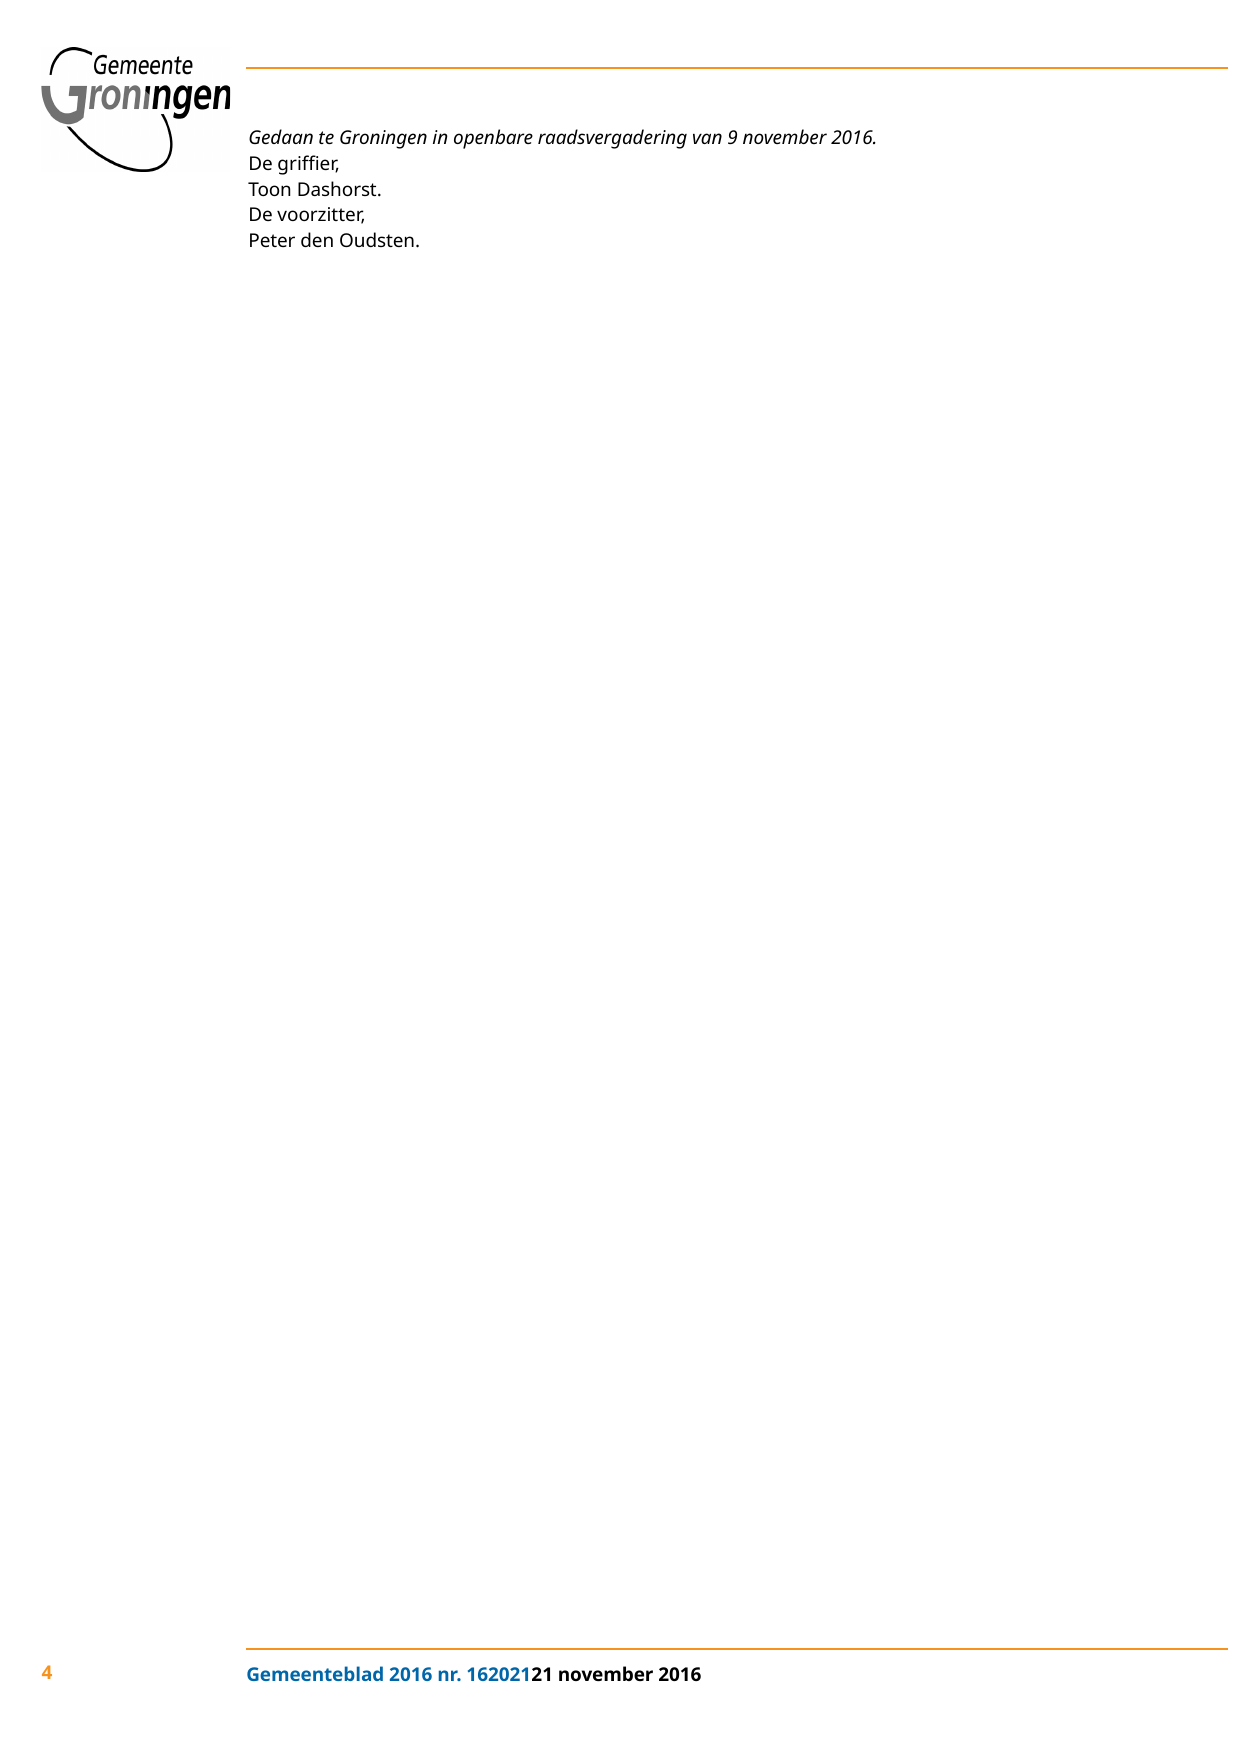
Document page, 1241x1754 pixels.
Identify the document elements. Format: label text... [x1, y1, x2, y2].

text Gedaan te Groningen in openbare raadsvergadering van 9 november 2016. [248, 124, 1152, 150]
text De voorzitter, [248, 202, 1152, 227]
text Toon Dashorst. [248, 176, 1152, 202]
text De griffier, [248, 150, 1152, 176]
picture [41, 47, 231, 172]
text Peter den Oudsten. [248, 227, 1152, 253]
